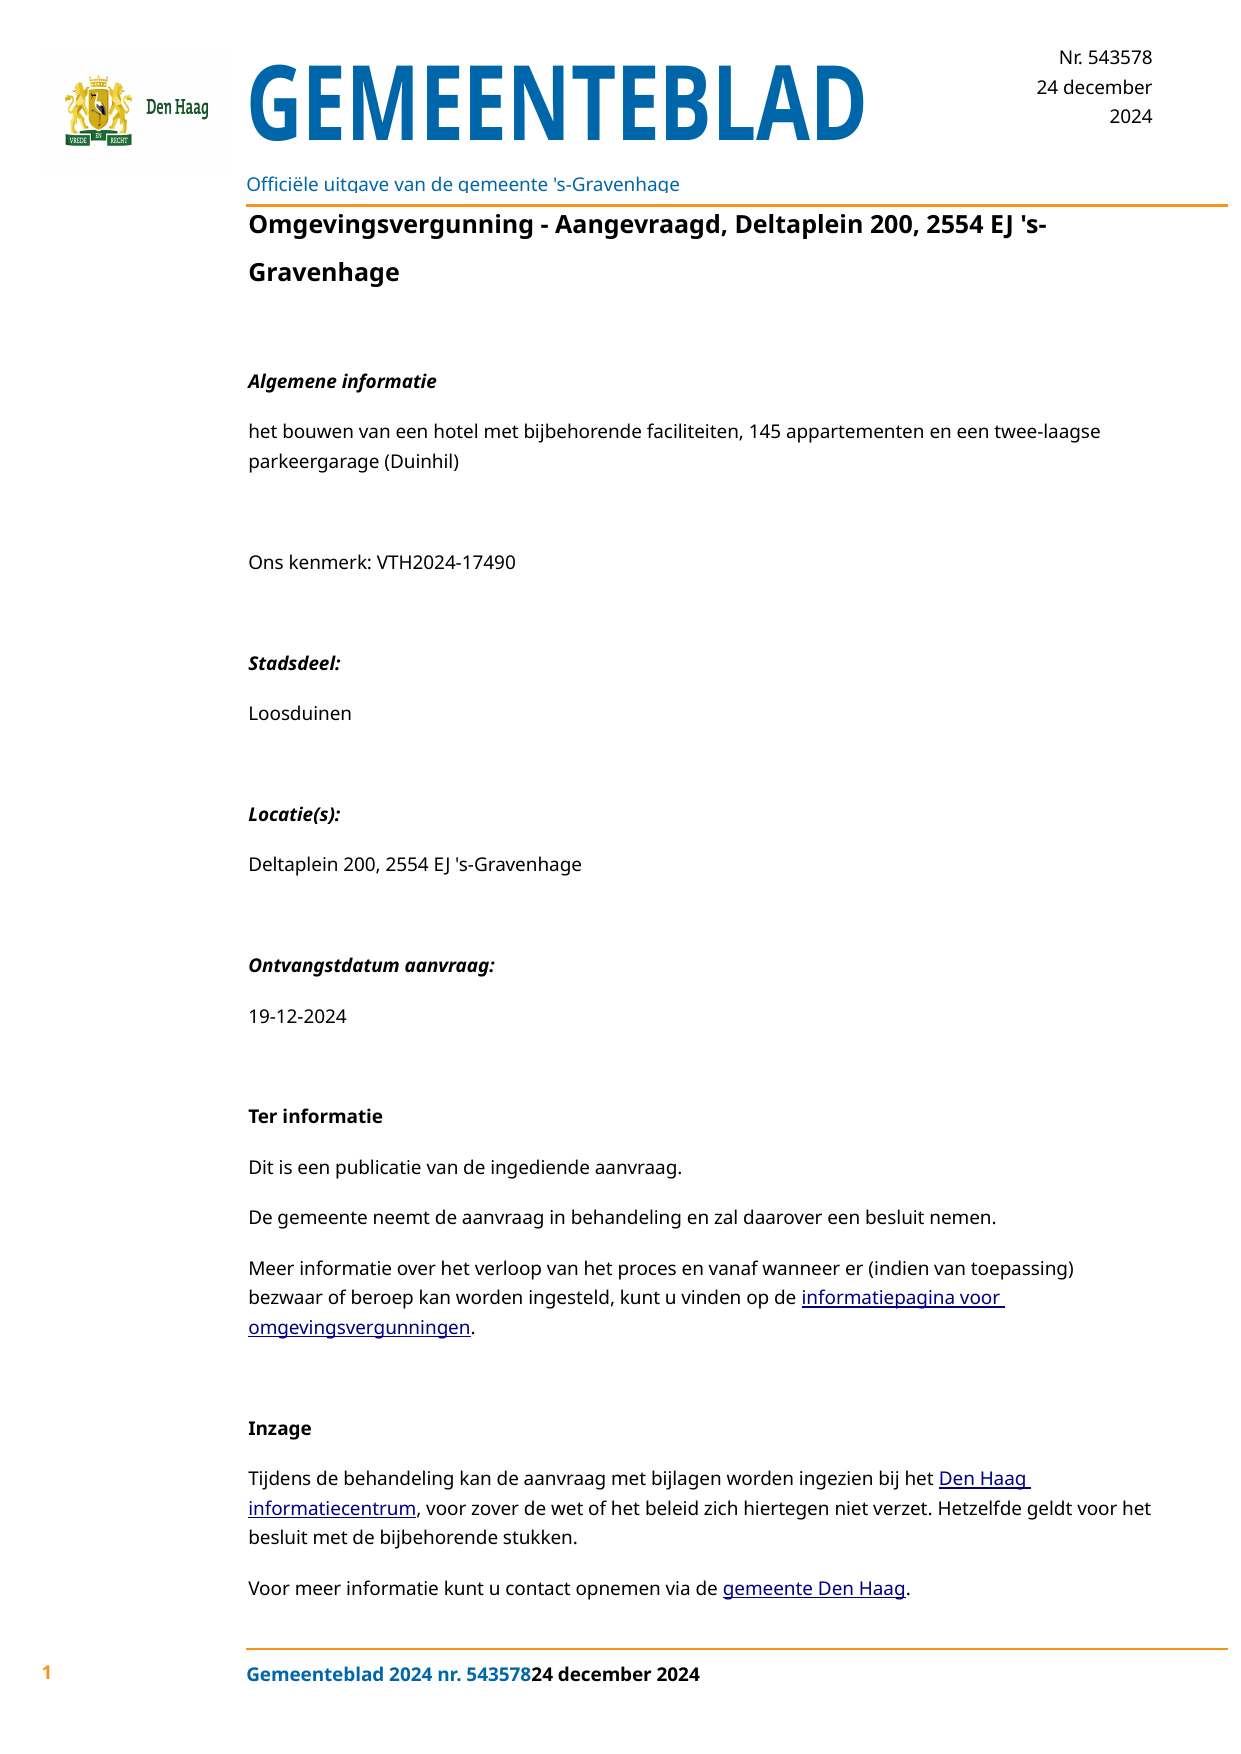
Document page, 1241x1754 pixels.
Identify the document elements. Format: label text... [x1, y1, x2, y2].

text Algemene informatie [248, 368, 1152, 394]
text 19-12-2024 [248, 1003, 1152, 1029]
text Inzage [248, 1415, 1152, 1441]
text De gemeente neemt de aanvraag in behandeling en zal daarover een besluit nemen. [248, 1204, 1152, 1230]
text Omgevingsvergunning - Aangevraagd, Deltaplein 200, 2554 EJ 's-Gravenhage [248, 207, 1152, 288]
text Deltaplein 200, 2554 EJ 's-Gravenhage [248, 852, 1152, 877]
text Meer informatie over het verloop van het proces en vanaf wanneer er (indien van toepassing) bezwaar of beroep kan worden ingesteld, kunt u vinden op de informatiepagina voor omgevingsvergunningen. [248, 1255, 1152, 1340]
text het bouwen van een hotel met bijbehorende faciliteiten, 145 appartementen en een twee-laagse parkeergarage (Duinhil) [248, 419, 1152, 474]
text Tijdens de behandeling kan de aanvraag met bijlagen worden ingezien bij het Den Haag informatiecentrum, voor zover de wet of het beleid zich hiertegen niet verzet. Hetzelfde geldt voor het besluit met de bijbehorende stukken. [248, 1465, 1152, 1550]
text Ter informatie [248, 1104, 1152, 1129]
picture [41, 47, 231, 172]
text Dit is een publicatie van de ingediende aanvraag. [248, 1154, 1152, 1180]
text Locatie(s): [248, 801, 1152, 827]
text Loosduinen [248, 700, 1152, 726]
text Ontvangstdatum aanvraag: [248, 952, 1152, 978]
text Ons kenmerk: VTH2024-17490 [248, 549, 1152, 575]
text Voor meer informatie kunt u contact opnemen via de gemeente Den Haag. [248, 1575, 1152, 1601]
text Stadsdeel: [248, 650, 1152, 676]
